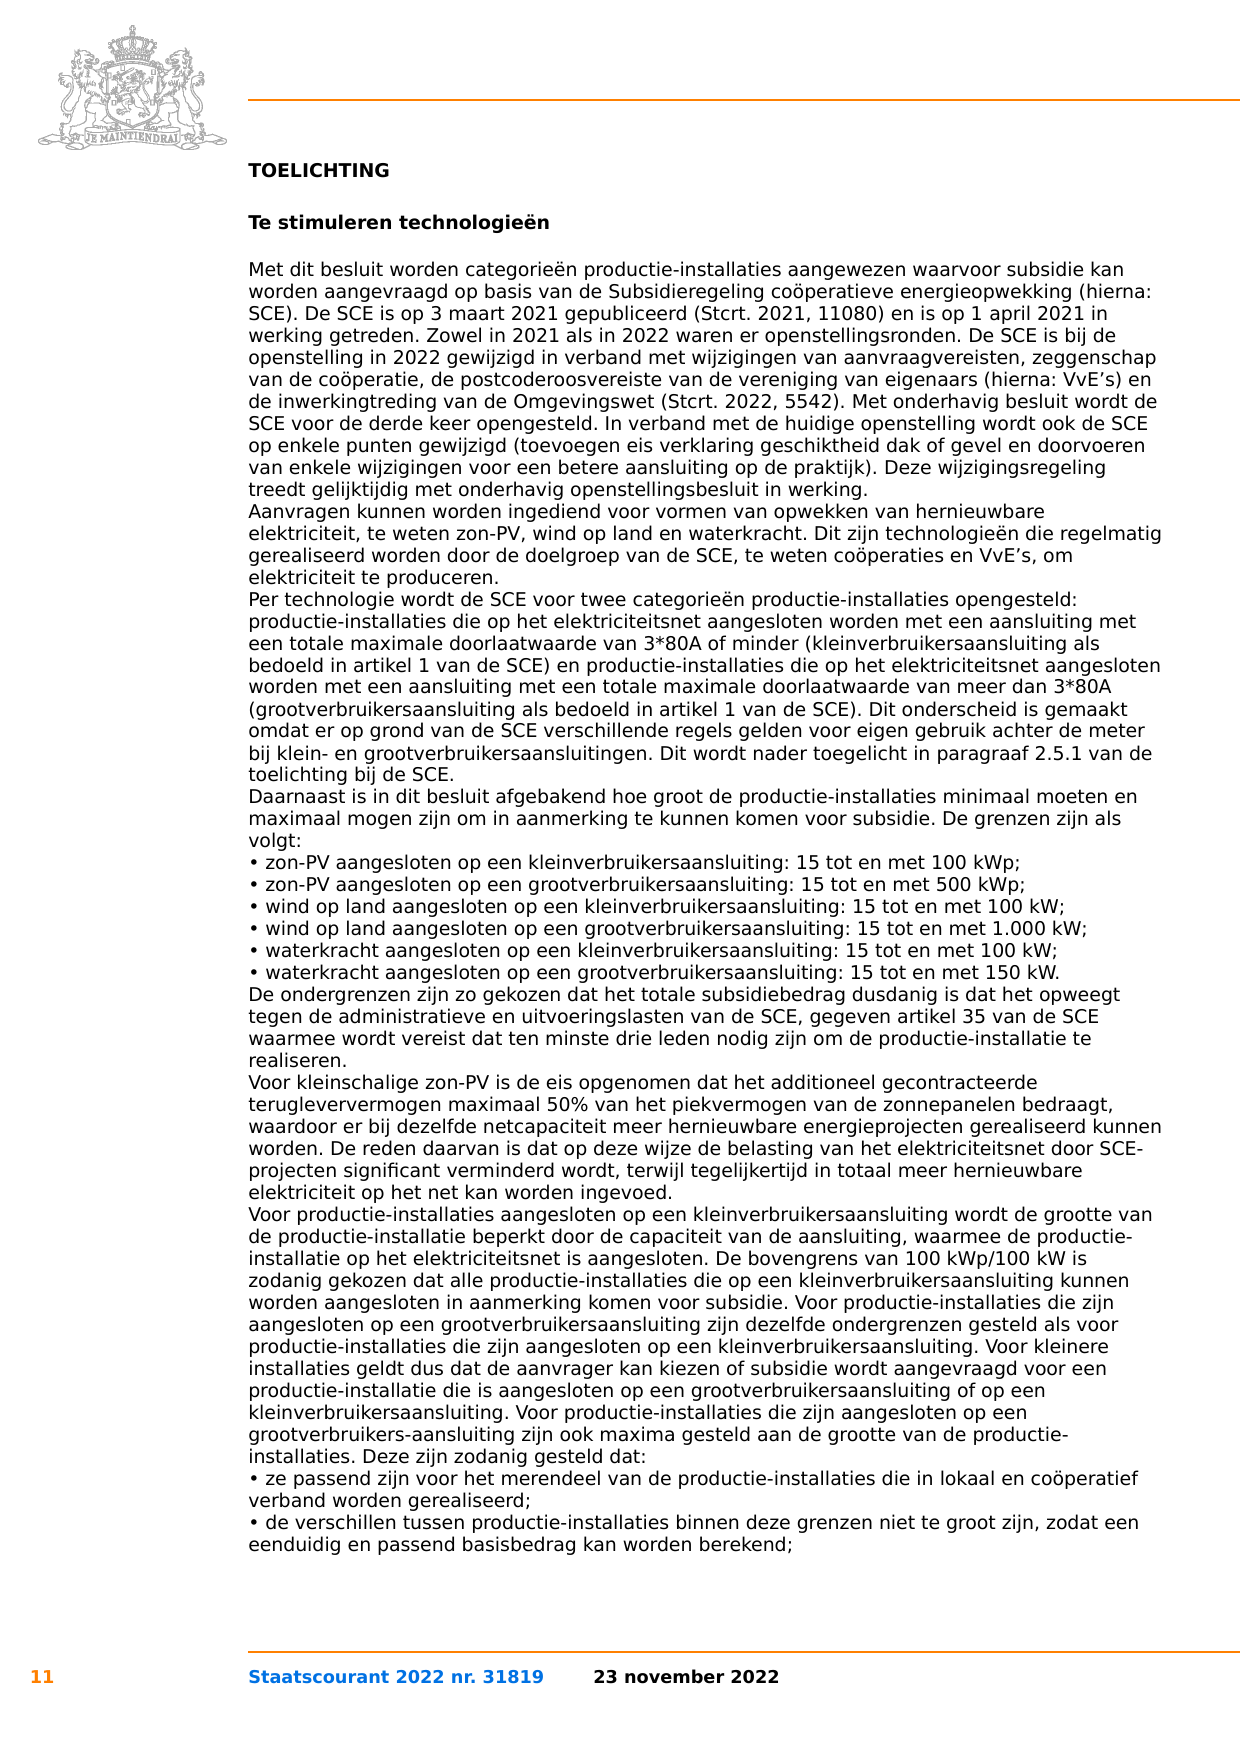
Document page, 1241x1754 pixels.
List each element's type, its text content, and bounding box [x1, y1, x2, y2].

text • zon-PV aangesloten op een kleinverbruikersaansluiting: 15 tot en met 100 kWp; [248, 852, 1163, 874]
text Met dit besluit worden categorieën productie-installaties aangewezen waarvoor subsidie kan worden aangevraagd op basis van de Subsidieregeling coöperatieve energieopwekking (hierna: SCE). De SCE is op 3 maart 2021 gepubliceerd (Stcrt. 2021, 11080) en is op 1 april 2021 in werking getreden. Zowel in 2021 als in 2022 waren er openstellingsronden. De SCE is bij de openstelling in 2022 gewijzigd in verband met wijzigingen van aanvraagvereisten, zeggenschap van de coöperatie, de postcoderoosvereiste van de vereniging van eigenaars (hierna: VvE’s) en de inwerkingtreding van de Omgevingswet (Stcrt. 2022, 5542). Met onderhavig besluit wordt de SCE voor de derde keer opengesteld. In verband met de huidige openstelling wordt ook de SCE op enkele punten gewijzigd (toevoegen eis verklaring geschiktheid dak of gevel en doorvoeren van enkele wijzigingen voor een betere aansluiting op de praktijk). Deze wijzigingsregeling treedt gelijktijdig met onderhavig openstellingsbesluit in werking. [248, 259, 1163, 501]
text Voor kleinschalige zon-PV is de eis opgenomen dat het additioneel gecontracteerde terugleververmogen maximaal 50% van het piekvermogen van de zonnepanelen bedraagt, waardoor er bij dezelfde netcapaciteit meer hernieuwbare energieprojecten gerealiseerd kunnen worden. De reden daarvan is dat op deze wijze de belasting van het elektriciteitsnet door SCE-projecten significant verminderd wordt, terwijl tegelijkertijd in totaal meer hernieuwbare elektriciteit op het net kan worden ingevoed. [248, 1072, 1163, 1204]
text Aanvragen kunnen worden ingediend voor vormen van opwekken van hernieuwbare elektriciteit, te weten zon-PV, wind op land en waterkracht. Dit zijn technologieën die regelmatig gerealiseerd worden door de doelgroep van de SCE, te weten coöperaties en VvE’s, om elektriciteit te produceren. [248, 501, 1163, 588]
text • zon-PV aangesloten op een grootverbruikersaansluiting: 15 tot en met 500 kWp; [248, 874, 1163, 896]
subtitle TOELICHTING [248, 160, 1163, 182]
picture [38, 25, 227, 150]
text Voor productie-installaties aangesloten op een kleinverbruikersaansluiting wordt de grootte van de productie-installatie beperkt door de capaciteit van de aansluiting, waarmee de productie-installatie op het elektriciteitsnet is aangesloten. De bovengrens van 100 kWp/100 kW is zodanig gekozen dat alle productie-installaties die op een kleinverbruikersaansluiting kunnen worden aangesloten in aanmerking komen voor subsidie. Voor productie-installaties die zijn aangesloten op een grootverbruikersaansluiting zijn dezelfde ondergrenzen gesteld als voor productie-installaties die zijn aangesloten op een kleinverbruikersaansluiting. Voor kleinere installaties geldt dus dat de aanvrager kan kiezen of subsidie wordt aangevraagd voor een productie-installatie die is aangesloten op een grootverbruikersaansluiting of op een kleinverbruikersaansluiting. Voor productie-installaties die zijn aangesloten op een grootverbruikers-aansluiting zijn ook maxima gesteld aan de grootte van de productie-installaties. Deze zijn zodanig gesteld dat: [248, 1204, 1163, 1468]
text • wind op land aangesloten op een grootverbruikersaansluiting: 15 tot en met 1.000 kW; [248, 918, 1163, 940]
text Daarnaast is in dit besluit afgebakend hoe groot de productie-installaties minimaal moeten en maximaal mogen zijn om in aanmerking te kunnen komen voor subsidie. De grenzen zijn als volgt: [248, 786, 1163, 852]
text • waterkracht aangesloten op een kleinverbruikersaansluiting: 15 tot en met 100 kW; [248, 940, 1163, 962]
text De ondergrenzen zijn zo gekozen dat het totale subsidiebedrag dusdanig is dat het opweegt tegen de administratieve en uitvoeringslasten van de SCE, gegeven artikel 35 van de SCE waarmee wordt vereist dat ten minste drie leden nodig zijn om de productie-installatie te realiseren. [248, 984, 1163, 1072]
text Per technologie wordt de SCE voor twee categorieën productie-installaties opengesteld: productie-installaties die op het elektriciteitsnet aangesloten worden met een aansluiting met een totale maximale doorlaatwaarde van 3*80A of minder (kleinverbruikersaansluiting als bedoeld in artikel 1 van de SCE) en productie-installaties die op het elektriciteitsnet aangesloten worden met een aansluiting met een totale maximale doorlaatwaarde van meer dan 3*80A (grootverbruikersaansluiting als bedoeld in artikel 1 van de SCE). Dit onderscheid is gemaakt omdat er op grond van de SCE verschillende regels gelden voor eigen gebruik achter de meter bij klein- en grootverbruikersaansluitingen. Dit wordt nader toegelicht in paragraaf 2.5.1 van de toelichting bij de SCE. [248, 588, 1163, 786]
text • waterkracht aangesloten op een grootverbruikersaansluiting: 15 tot en met 150 kW. [248, 962, 1163, 984]
text • ze passend zijn voor het merendeel van de productie-installaties die in lokaal en coöperatief verband worden gerealiseerd; [248, 1468, 1163, 1512]
text • wind op land aangesloten op een kleinverbruikersaansluiting: 15 tot en met 100 kW; [248, 896, 1163, 918]
subtitle Te stimuleren technologieën [248, 212, 1163, 234]
text • de verschillen tussen productie-installaties binnen deze grenzen niet te groot zijn, zodat een eenduidig en passend basisbedrag kan worden berekend; [248, 1512, 1163, 1556]
